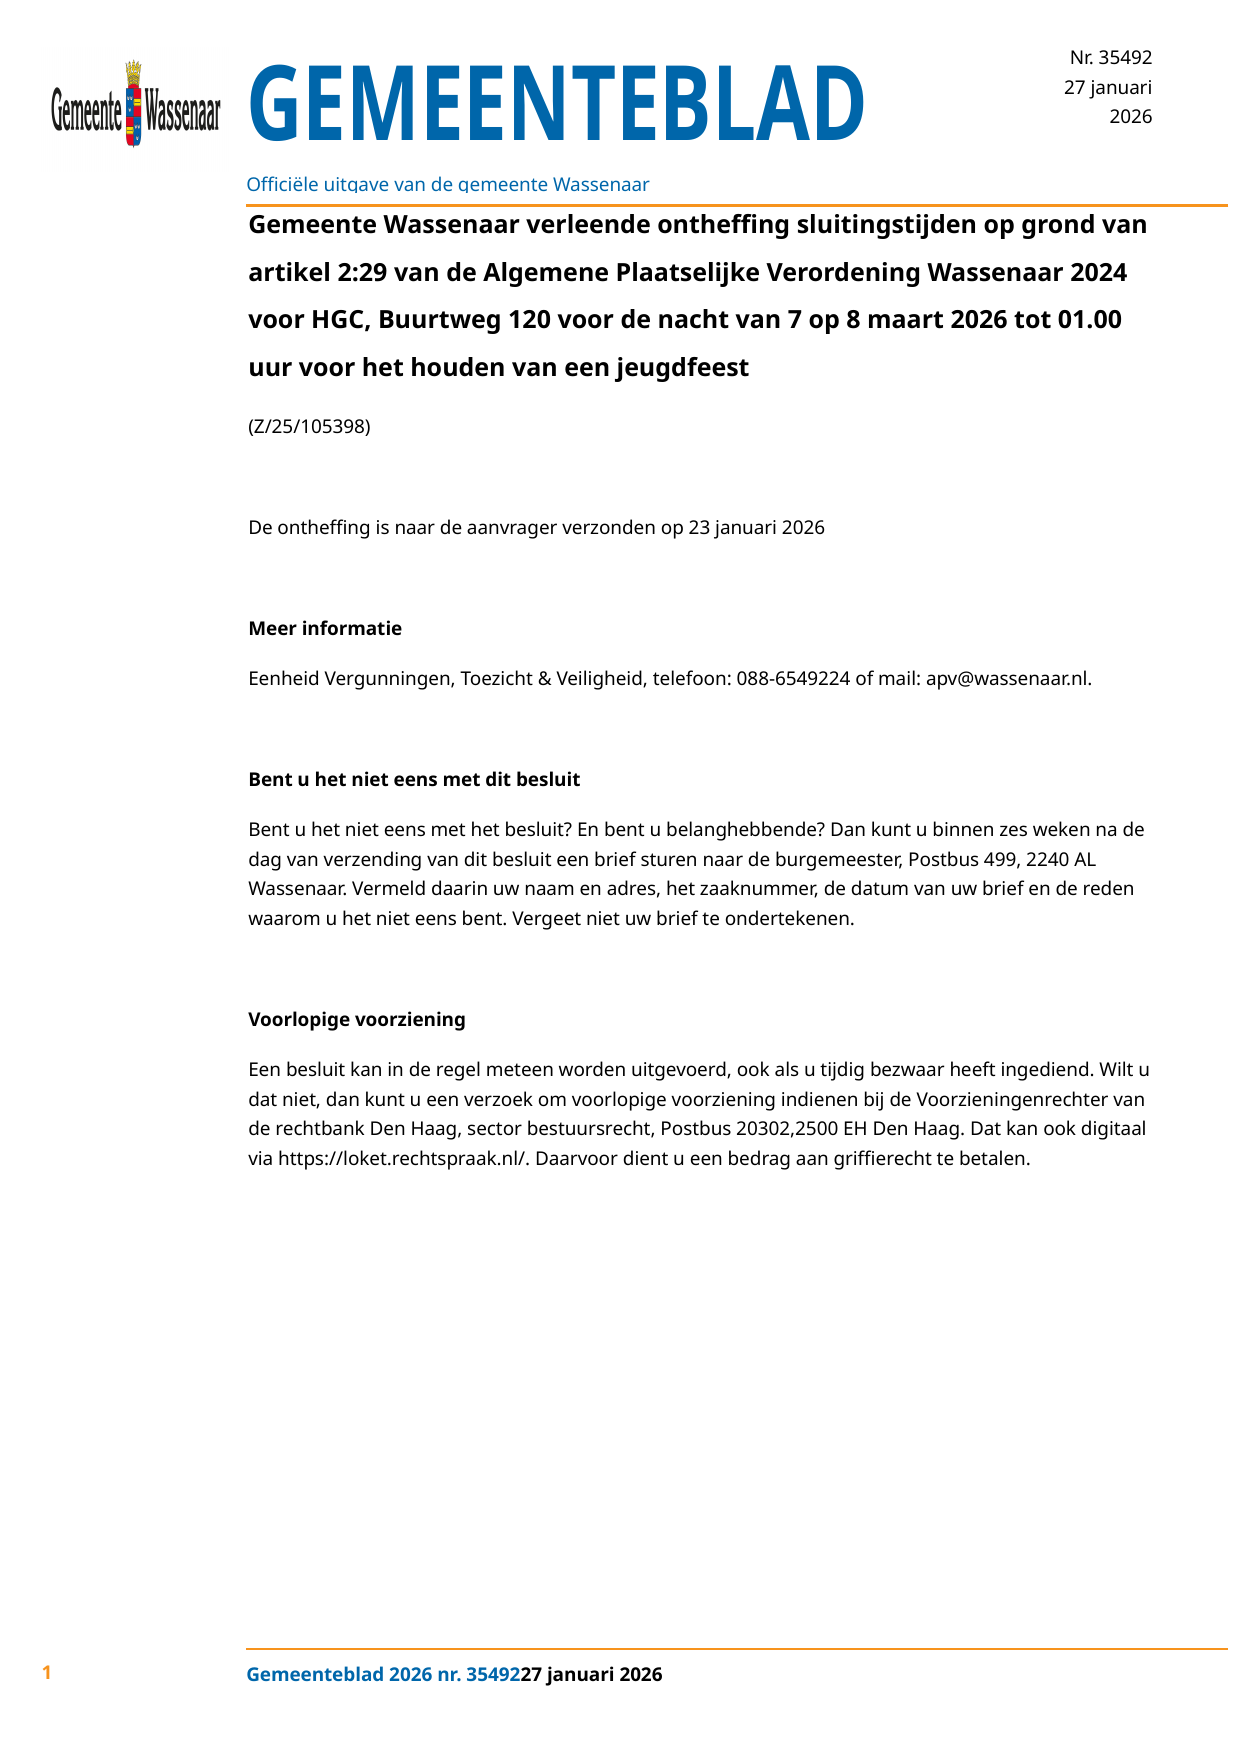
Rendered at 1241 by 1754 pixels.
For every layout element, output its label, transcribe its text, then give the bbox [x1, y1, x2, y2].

text Voorlopige voorziening [248, 1006, 1152, 1032]
text Een besluit kan in de regel meteen worden uitgevoerd, ook als u tijdig bezwaar heeft ingediend. Wilt u dat niet, dan kunt u een verzoek om voorlopige voorziening indienen bij de Voorzieningenrechter van de rechtbank Den Haag, sector bestuursrecht, Postbus 20302,2500 EH Den Haag. Dat kan ook digitaal via https://loket.rechtspraak.nl/. Daarvoor dient u een bedrag aan griffierecht te betalen. [248, 1056, 1152, 1171]
text Eenheid Vergunningen, Toezicht & Veiligheid, telefoon: 088-6549224 of mail: apv@wassenaar.nl. [248, 665, 1152, 691]
picture [41, 47, 231, 172]
text Gemeente Wassenaar verleende ontheffing sluitingstijden op grond van artikel 2:29 van de Algemene Plaatselijke Verordening Wassenaar 2024 voor HGC, Buurtweg 120 voor de nacht van 7 op 8 maart 2026 tot 01.00 uur voor het houden van een jeugdfeest [248, 207, 1152, 384]
text Meer informatie [248, 615, 1152, 641]
text Bent u het niet eens met dit besluit [248, 766, 1152, 792]
text Bent u het niet eens met het besluit? En bent u belanghebbende? Dan kunt u binnen zes weken na de dag van verzending van dit besluit een brief sturen naar de burgemeester, Postbus 499, 2240 AL Wassenaar. Vermeld daarin uw naam en adres, het zaaknummer, de datum van uw brief en de reden waarom u het niet eens bent. Vergeet niet uw brief te ondertekenen. [248, 816, 1152, 931]
text De ontheffing is naar de aanvrager verzonden op 23 januari 2026 [248, 514, 1152, 540]
text (Z/25/105398) [248, 413, 1152, 439]
